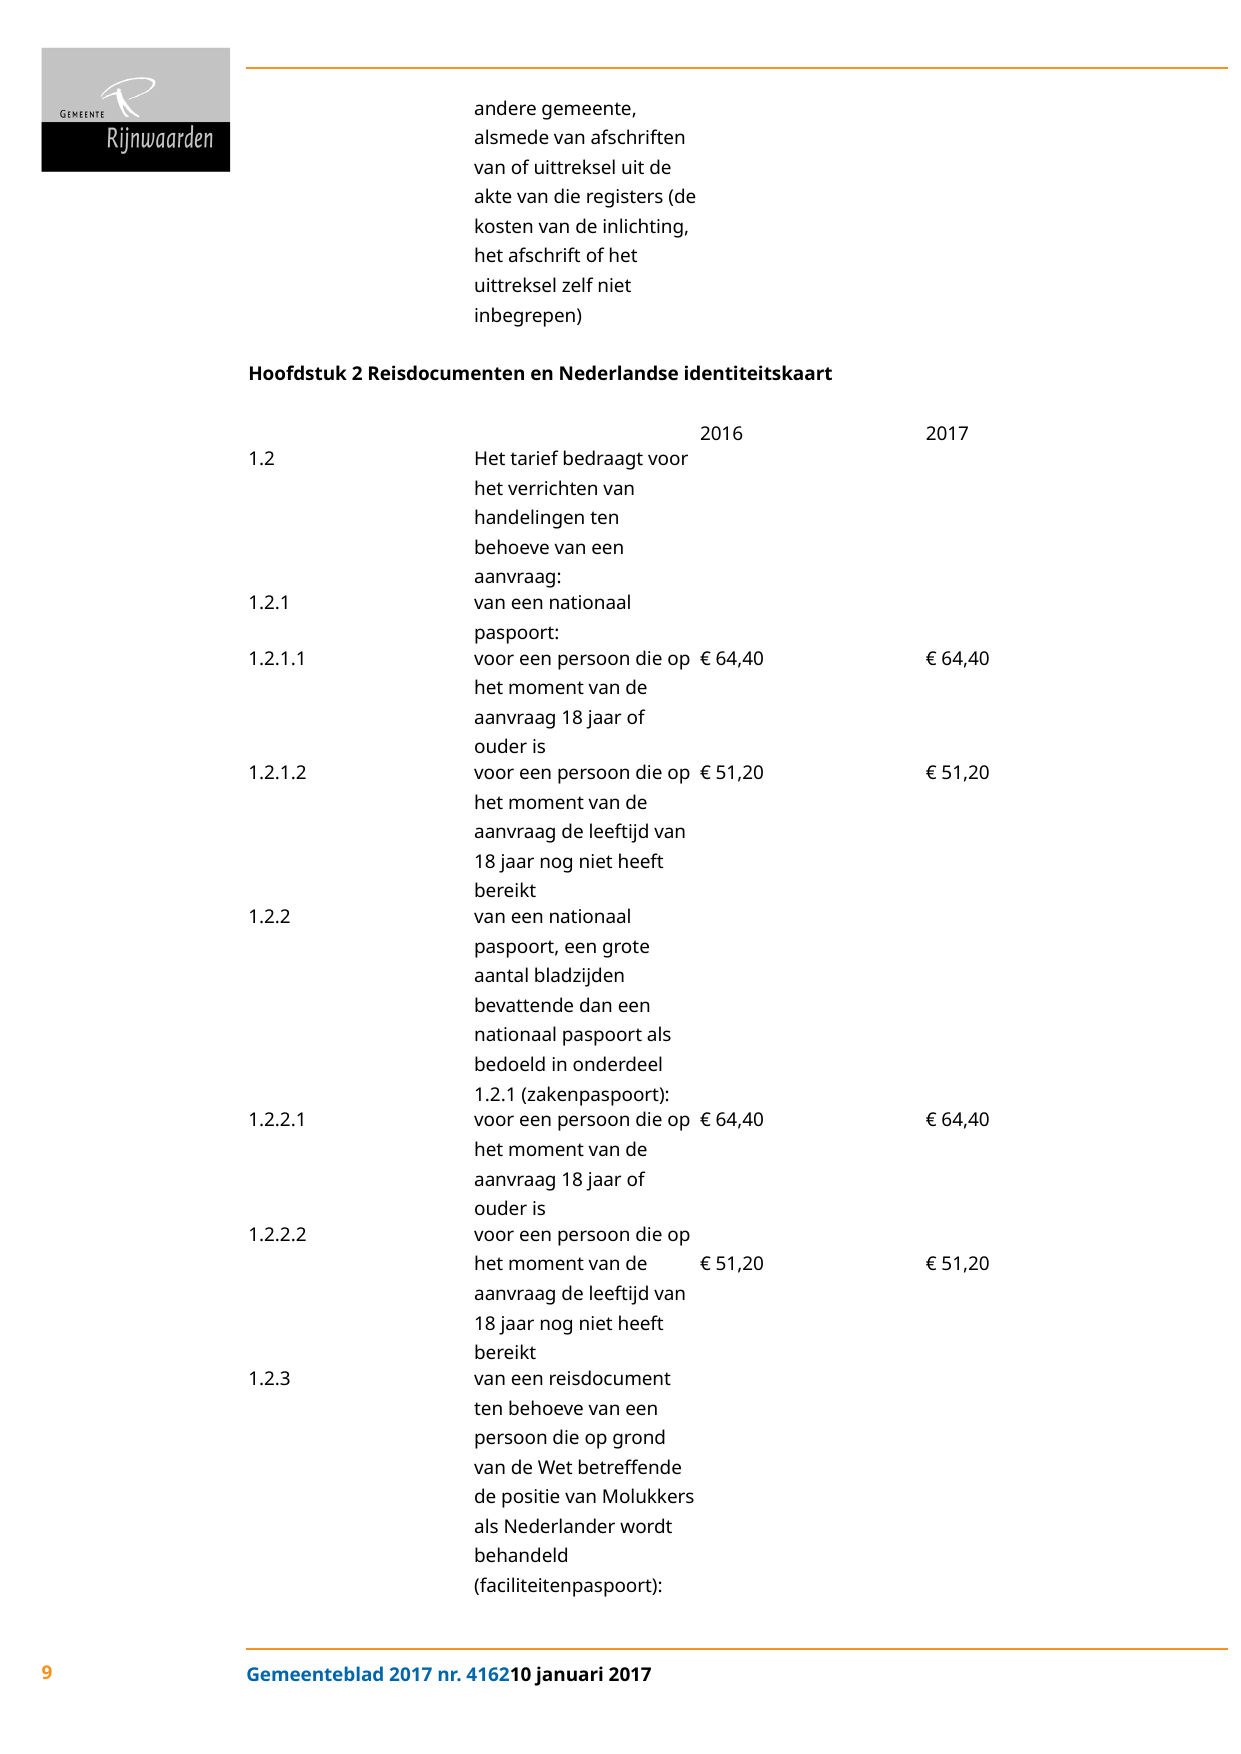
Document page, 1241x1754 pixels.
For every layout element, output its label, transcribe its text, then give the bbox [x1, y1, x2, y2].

table_cell voor een persoon die op het moment van de aanvraag de leeftijd van 18 jaar nog niet heeft bereikt [474, 1221, 700, 1365]
table_cell [700, 1365, 926, 1598]
table_cell van een nationaal paspoort, een grote aantal bladzijden bevattende dan een nationaal paspoort als bedoeld in onderdeel 1.2.1 (zakenpaspoort): [474, 903, 700, 1107]
table_header 2016 [700, 420, 926, 445]
table_cell [700, 590, 926, 645]
table_cell voor een persoon die op het moment van de aanvraag de leeftijd van 18 jaar nog niet heeft bereikt [474, 759, 700, 903]
table_cell € 64,40 [926, 1107, 1152, 1221]
table_cell 1.2.1.1 [248, 645, 474, 759]
picture [41, 47, 231, 172]
table_cell 1.2.1 [248, 590, 474, 645]
table_cell € 51,20 [700, 759, 926, 903]
table_cell 1.2.1.2 [248, 759, 474, 903]
table_cell [926, 445, 1152, 589]
table_cell 1.2 [248, 445, 474, 589]
table_cell [926, 95, 1152, 328]
table_cell [248, 95, 474, 328]
table_cell € 51,20 [926, 759, 1152, 903]
table_cell [926, 590, 1152, 645]
table_header 2017 [926, 420, 1152, 445]
table_cell 1.2.2.1 [248, 1107, 474, 1221]
table_header [248, 420, 474, 445]
text Hoofdstuk 2 Reisdocumenten en Nederlandse identiteitskaart [248, 360, 1152, 386]
table_cell andere gemeente, alsmede van afschriften van of uittreksel uit de akte van die registers (de kosten van de inlichting, het afschrift of het uittreksel zelf niet inbegrepen) [474, 95, 700, 328]
table_cell 1.2.2 [248, 903, 474, 1107]
table_cell [700, 903, 926, 1107]
table_cell € 64,40 [700, 645, 926, 759]
table_cell [700, 445, 926, 589]
table_cell € 51,20 [700, 1221, 926, 1365]
table_header [474, 420, 700, 445]
table_cell Het tarief bedraagt voor het verrichten van handelingen ten behoeve van een aanvraag: [474, 445, 700, 589]
table_cell [926, 903, 1152, 1107]
table_cell 1.2.2.2 [248, 1221, 474, 1365]
table_cell 1.2.3 [248, 1365, 474, 1598]
table_cell voor een persoon die op het moment van de aanvraag 18 jaar of ouder is [474, 645, 700, 759]
table_cell [926, 1365, 1152, 1598]
table_cell [700, 95, 926, 328]
table_cell € 64,40 [700, 1107, 926, 1221]
table_cell € 64,40 [926, 645, 1152, 759]
table_cell € 51,20 [926, 1221, 1152, 1365]
table_cell van een nationaal paspoort: [474, 590, 700, 645]
table_cell voor een persoon die op het moment van de aanvraag 18 jaar of ouder is [474, 1107, 700, 1221]
table_cell van een reisdocument ten behoeve van een persoon die op grond van de Wet betreffende de positie van Molukkers als Nederlander wordt behandeld (faciliteitenpaspoort): [474, 1365, 700, 1598]
